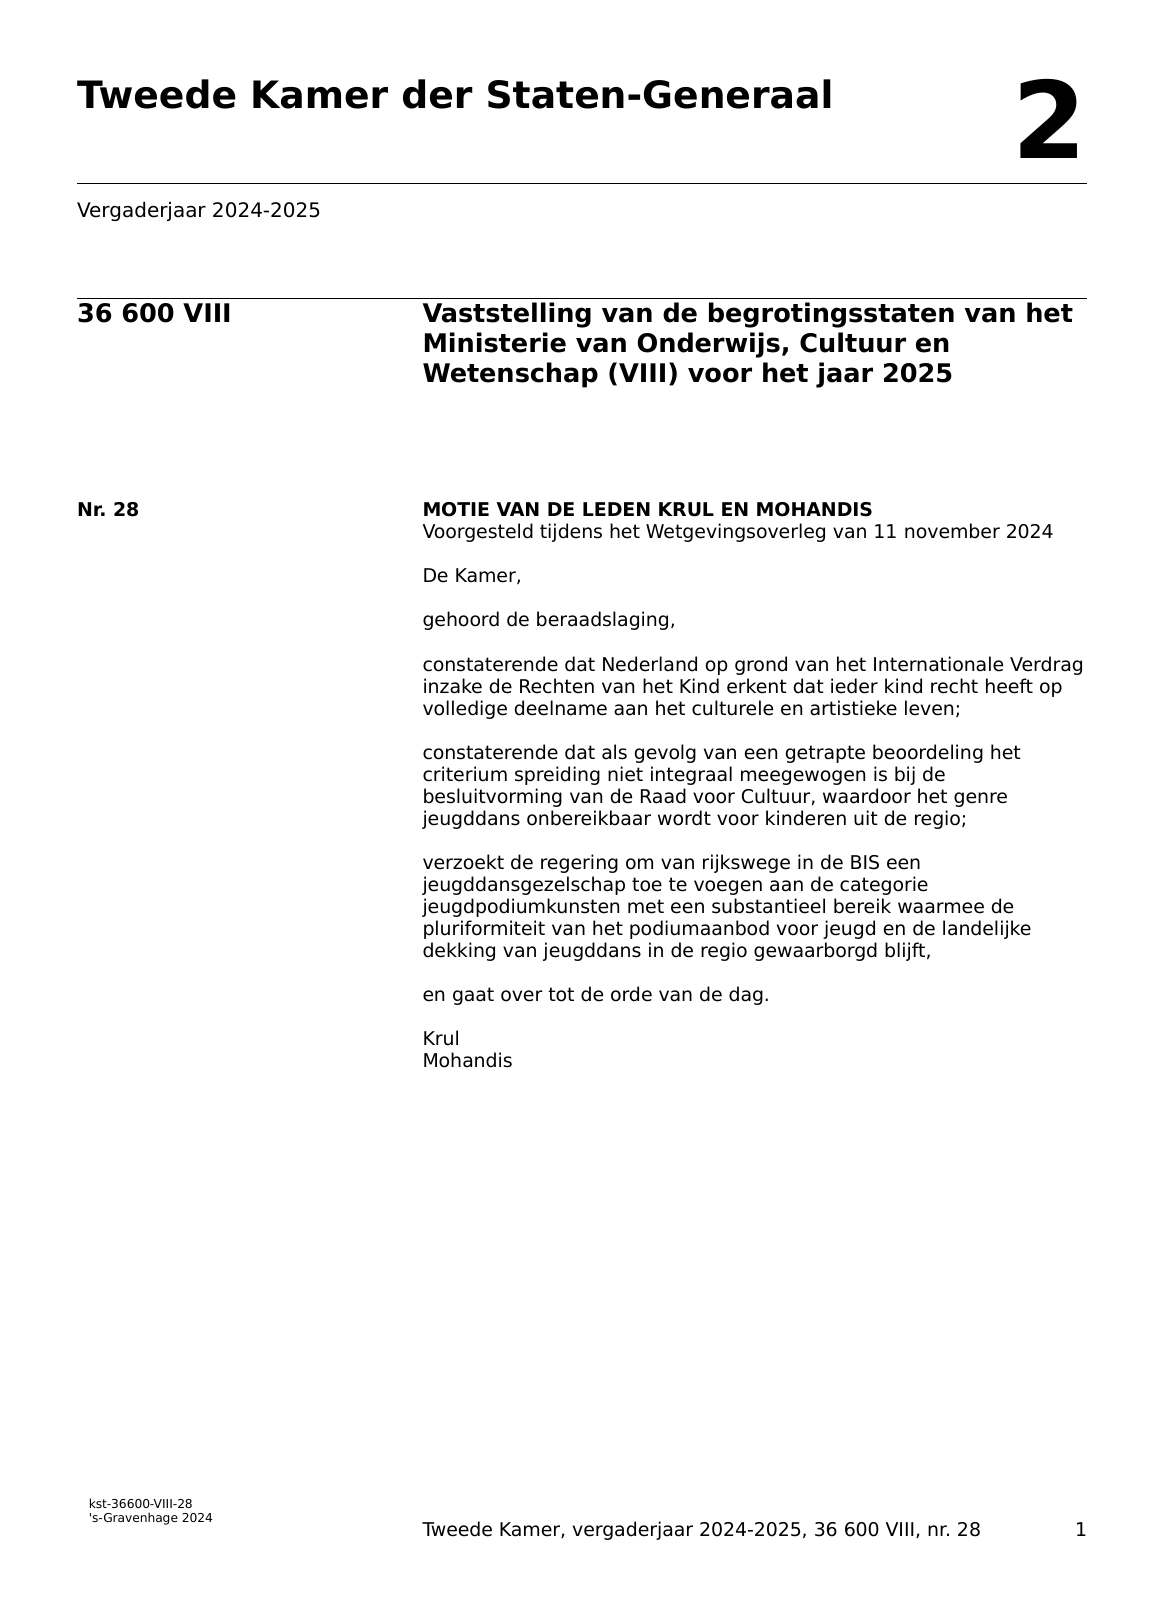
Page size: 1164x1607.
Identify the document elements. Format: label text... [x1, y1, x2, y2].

text kst-36600-VIII-28 [88, 1497, 323, 1511]
text gehoord de beraadslaging, [422, 609, 1087, 631]
text Mohandis [422, 1050, 1087, 1072]
text en gaat over tot de orde van de dag. [422, 984, 1087, 1006]
subtitle 36 600 VIII Vaststelling van de begrotingsstaten van het Ministerie van Onderwijs, Cultuur en Wetenschap (VIII) voor het jaar 2025 [77, 299, 1087, 388]
subtitle Nr. 28 MOTIE VAN DE LEDEN KRUL EN MOHANDIS [77, 499, 1087, 521]
text verzoekt de regering om van rijkswege in de BIS een jeugddansgezelschap toe te voegen aan de categorie jeugdpodiumkunsten met een substantieel bereik waarmee de pluriformiteit van het podiumaanbod voor jeugd en de landelijke dekking van jeugddans in de regio gewaarborgd blijft, [422, 852, 1087, 962]
text 's-Gravenhage 2024 [88, 1511, 323, 1525]
text Voorgesteld tijdens het Wetgevingsoverleg van 11 november 2024 [422, 521, 1087, 543]
table_cell Vergaderjaar 2024-2025 [77, 184, 1087, 298]
table_header Tweede Kamer der Staten-Generaal [77, 59, 886, 183]
text constaterende dat als gevolg van een getrapte beoordeling het criterium spreiding niet integraal meegewogen is bij de besluitvorming van de Raad voor Cultuur, waardoor het genre jeugddans onbereikbaar wordt voor kinderen uit de regio; [422, 742, 1087, 829]
text De Kamer, [422, 565, 1087, 587]
text Krul [422, 1028, 1087, 1050]
text constaterende dat Nederland op grond van het Internationale Verdrag inzake de Rechten van het Kind erkent dat ieder kind recht heeft op volledige deelname aan het culturele en artistieke leven; [422, 653, 1087, 719]
table_header 2 [886, 59, 1087, 183]
